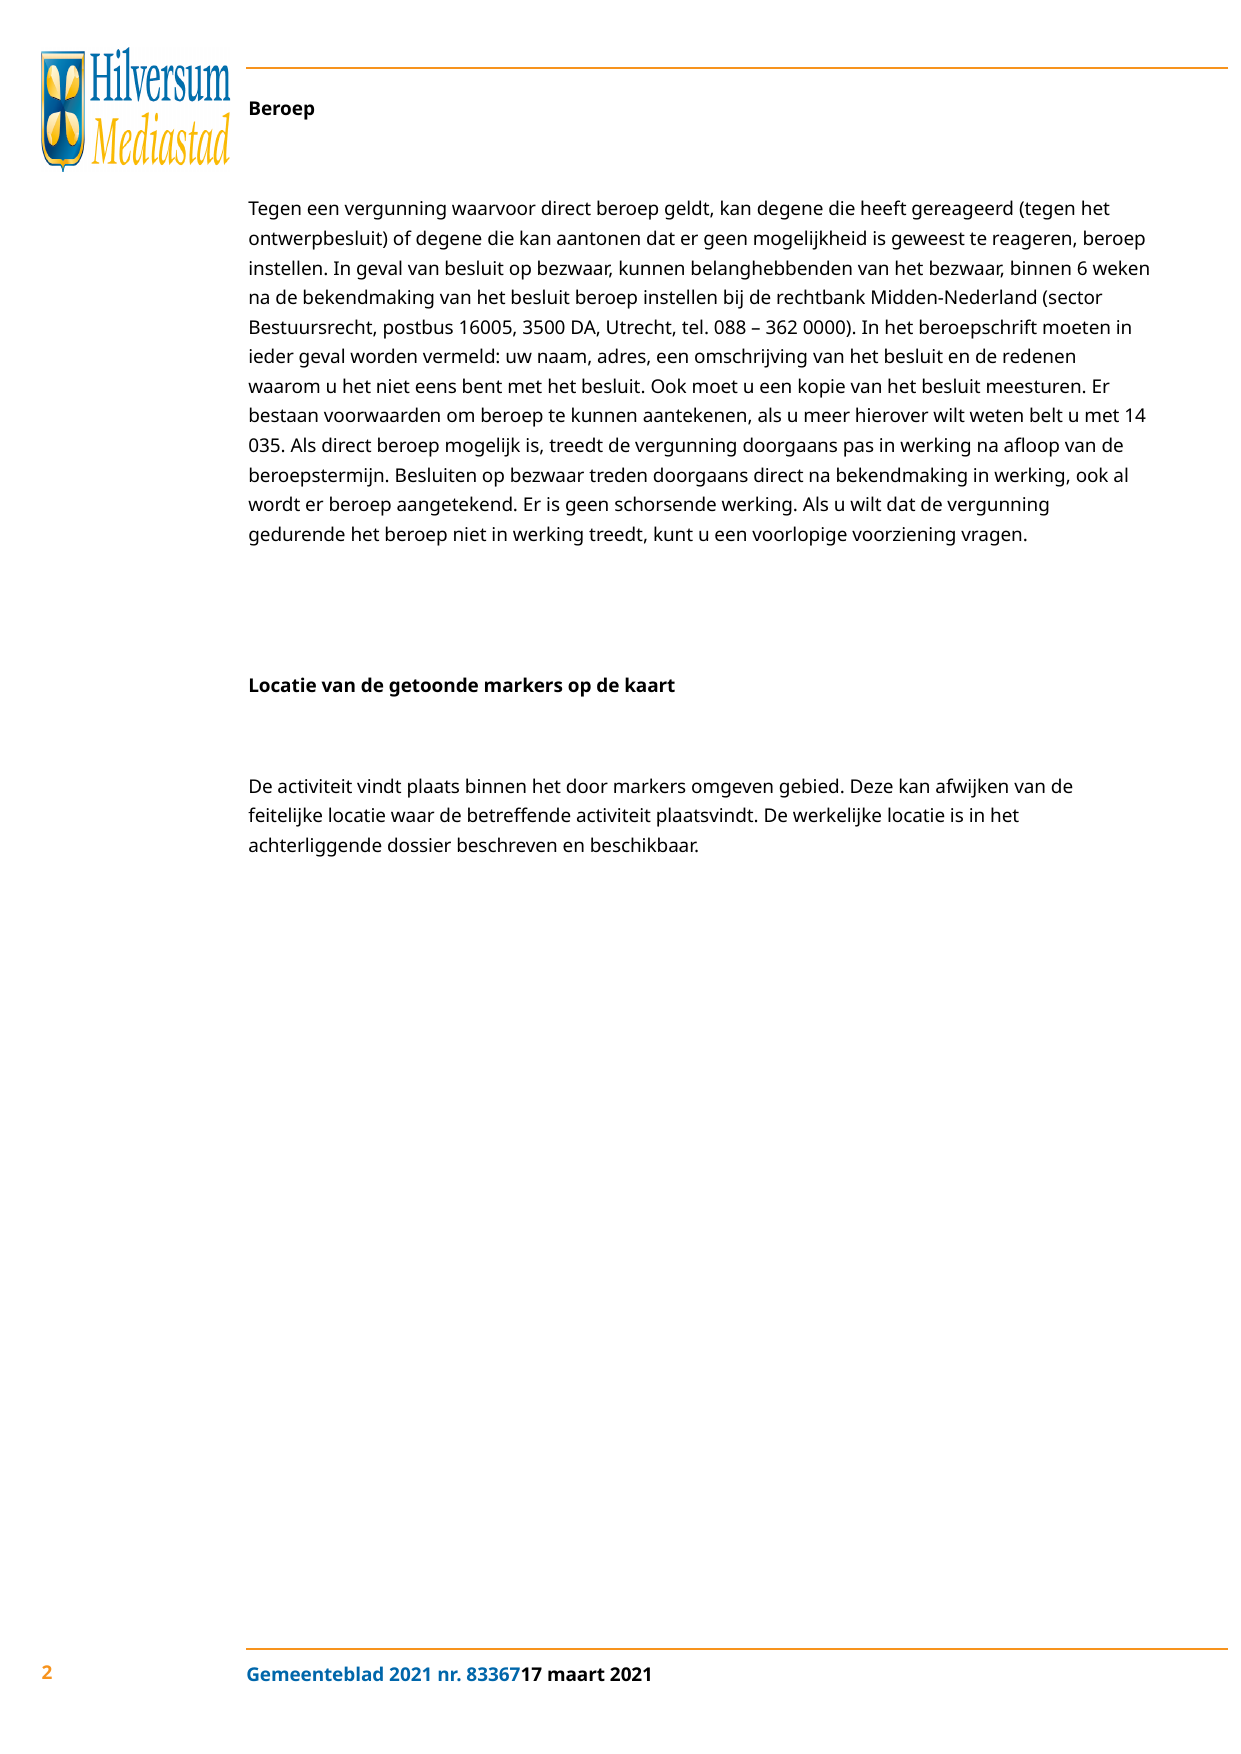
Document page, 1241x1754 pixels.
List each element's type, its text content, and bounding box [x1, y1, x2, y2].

text Tegen een vergunning waarvoor direct beroep geldt, kan degene die heeft gereageerd (tegen het ontwerpbesluit) of degene die kan aantonen dat er geen mogelijkheid is geweest te reageren, beroep instellen. In geval van besluit op bezwaar, kunnen belanghebbenden van het bezwaar, binnen 6 weken na de bekendmaking van het besluit beroep instellen bij de rechtbank Midden-Nederland (sector Bestuursrecht, postbus 16005, 3500 DA, Utrecht, tel. 088 – 362 0000). In het beroepschrift moeten in ieder geval worden vermeld: uw naam, adres, een omschrijving van het besluit en de redenen waarom u het niet eens bent met het besluit. Ook moet u een kopie van het besluit meesturen. Er bestaan voorwaarden om beroep te kunnen aantekenen, als u meer hierover wilt weten belt u met 14 035. Als direct beroep mogelijk is, treedt de vergunning doorgaans pas in werking na afloop van de beroepstermijn. Besluiten op bezwaar treden doorgaans direct na bekendmaking in werking, ook al wordt er beroep aangetekend. Er is geen schorsende werking. Als u wilt dat de vergunning gedurende het beroep niet in werking treedt, kunt u een voorlopige voorziening vragen. [248, 196, 1152, 547]
text Beroep [248, 95, 1152, 121]
text Locatie van de getoonde markers op de kaart [248, 672, 1152, 698]
text De activiteit vindt plaats binnen het door markers omgeven gebied. Deze kan afwijken van de feitelijke locatie waar de betreffende activiteit plaatsvindt. De werkelijke locatie is in het achterliggende dossier beschreven en beschikbaar. [248, 773, 1152, 858]
picture [41, 47, 231, 172]
